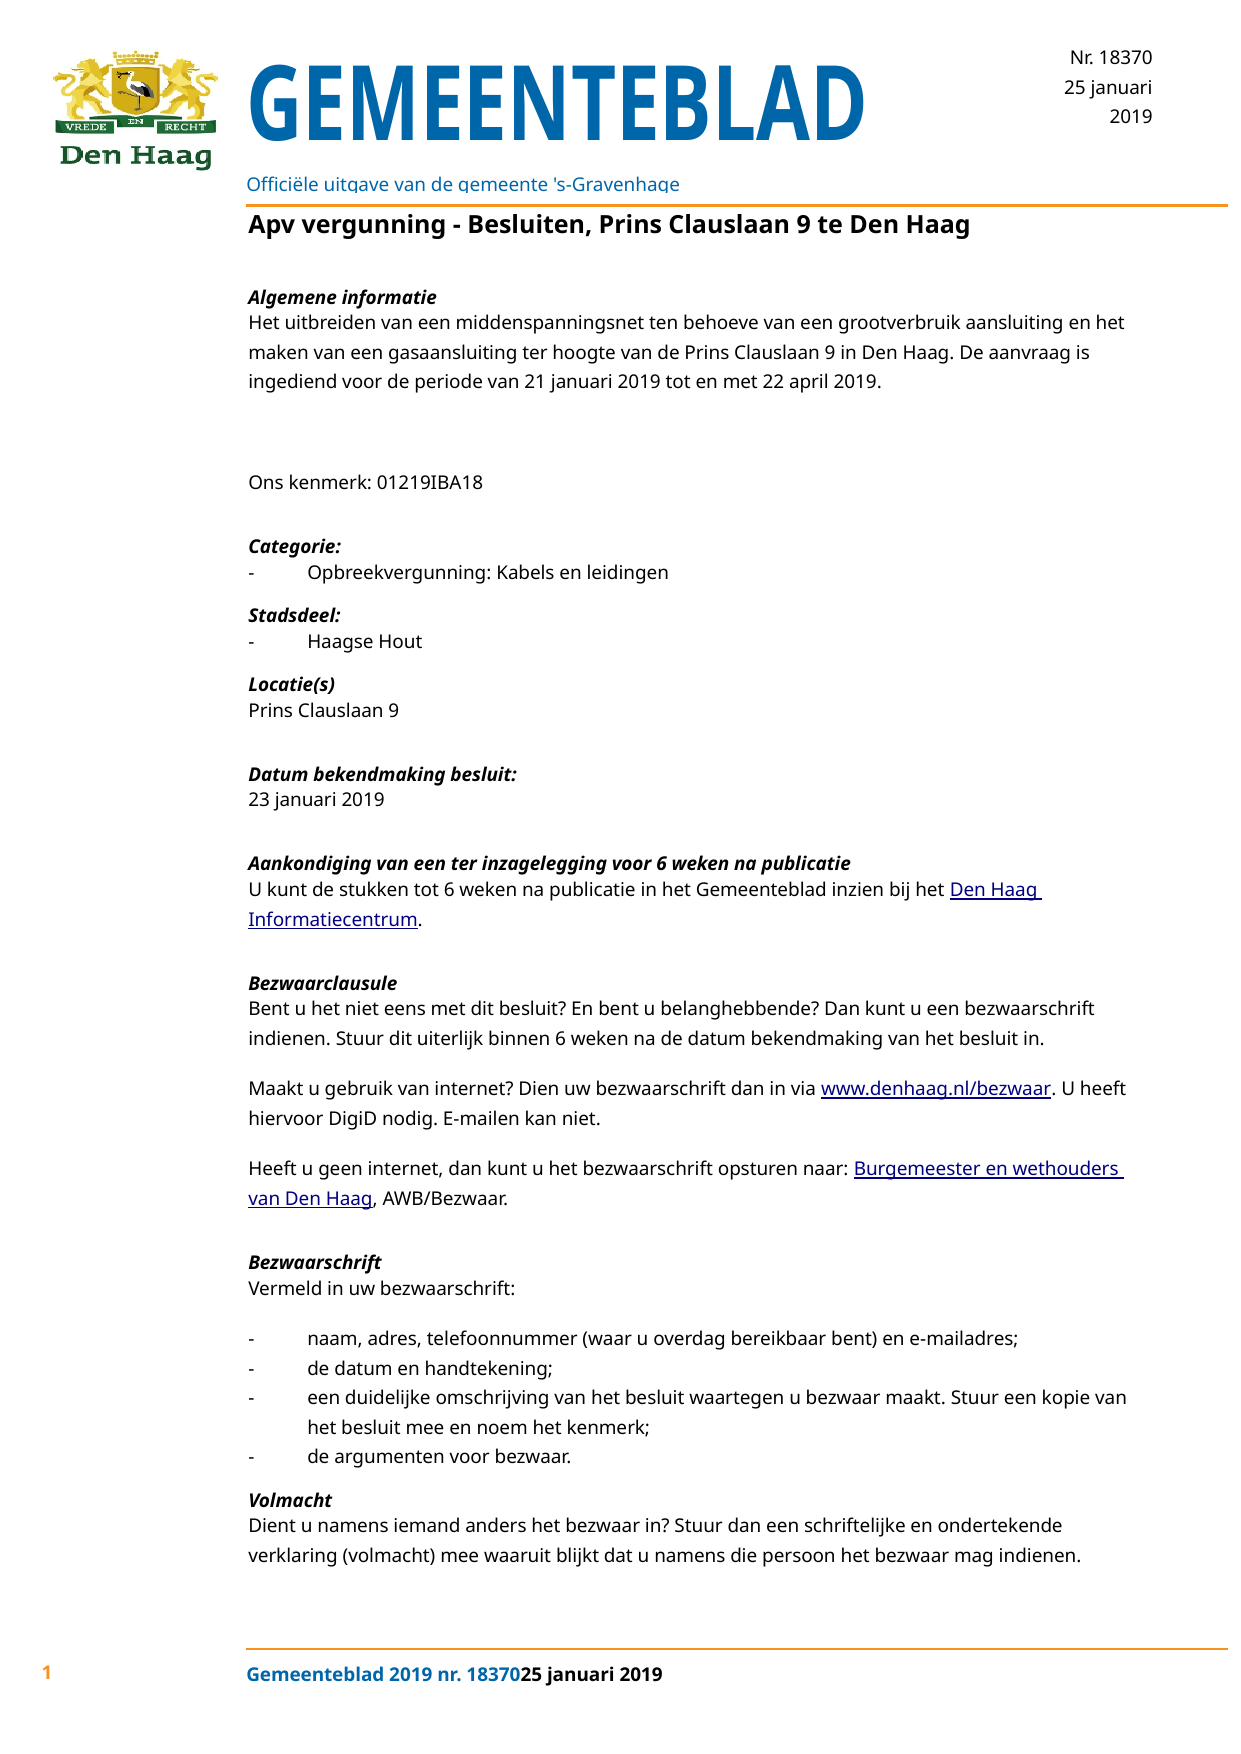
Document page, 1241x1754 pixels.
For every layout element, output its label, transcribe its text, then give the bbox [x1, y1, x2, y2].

text Algemene informatie [248, 284, 1152, 309]
text Prins Clauslaan 9 [248, 697, 1152, 723]
text Het uitbreiden van een middenspanningsnet ten behoeve van een grootverbruik aansluiting en het maken van een gasaansluiting ter hoogte van de Prins Clauslaan 9 in Den Haag. De aanvraag is ingediend voor de periode van 21 januari 2019 tot en met 22 april 2019. [248, 309, 1152, 394]
text Categorie: [248, 533, 1152, 559]
list naam, adres, telefoonnummer (waar u overdag bereikbaar bent) en e-mailadres; [248, 1325, 1152, 1351]
text Aankondiging van een ter inzagelegging voor 6 weken na publicatie [248, 851, 1152, 876]
list de datum en handtekening; [248, 1355, 1152, 1381]
text Bent u het niet eens met dit besluit? En bent u belanghebbende? Dan kunt u een bezwaarschrift indienen. Stuur dit uiterlijk binnen 6 weken na de datum bekendmaking van het besluit in. [248, 996, 1152, 1051]
text Datum bekendmaking besluit: [248, 761, 1152, 787]
text Maakt u gebruik van internet? Dien uw bezwaarschrift dan in via www.denhaag.nl/bezwaar. U heeft hiervoor DigiD nodig. E-mailen kan niet. [248, 1076, 1152, 1131]
text Vermeld in uw bezwaarschrift: [248, 1275, 1152, 1301]
text U kunt de stukken tot 6 weken na publicatie in het Gemeenteblad inzien bij het Den Haag Informatiecentrum. [248, 876, 1152, 932]
text Ons kenmerk: 01219IBA18 [248, 469, 1152, 495]
text Locatie(s) [248, 671, 1152, 697]
list Opbreekvergunning: Kabels en leidingen [248, 559, 1152, 585]
list Haagse Hout [248, 628, 1152, 654]
text Dient u namens iemand anders het bezwaar in? Stuur dan een schriftelijke en ondertekende verklaring (volmacht) mee waaruit blijkt dat u namens die persoon het bezwaar mag indienen. [248, 1512, 1152, 1568]
list een duidelijke omschrijving van het besluit waartegen u bezwaar maakt. Stuur een kopie van het besluit mee en noem het kenmerk; [248, 1384, 1152, 1440]
text Volmacht [248, 1487, 1152, 1512]
text Heeft u geen internet, dan kunt u het bezwaarschrift opsturen naar: Burgemeester en wethouders van Den Haag, AWB/Bezwaar. [248, 1156, 1152, 1211]
text Bezwaarclausule [248, 970, 1152, 996]
text 23 januari 2019 [248, 787, 1152, 812]
text Bezwaarschrift [248, 1249, 1152, 1275]
picture [41, 47, 231, 172]
list de argumenten voor bezwaar. [248, 1444, 1152, 1469]
text Apv vergunning - Besluiten, Prins Clauslaan 9 te Den Haag [248, 207, 1152, 241]
text Stadsdeel: [248, 602, 1152, 628]
